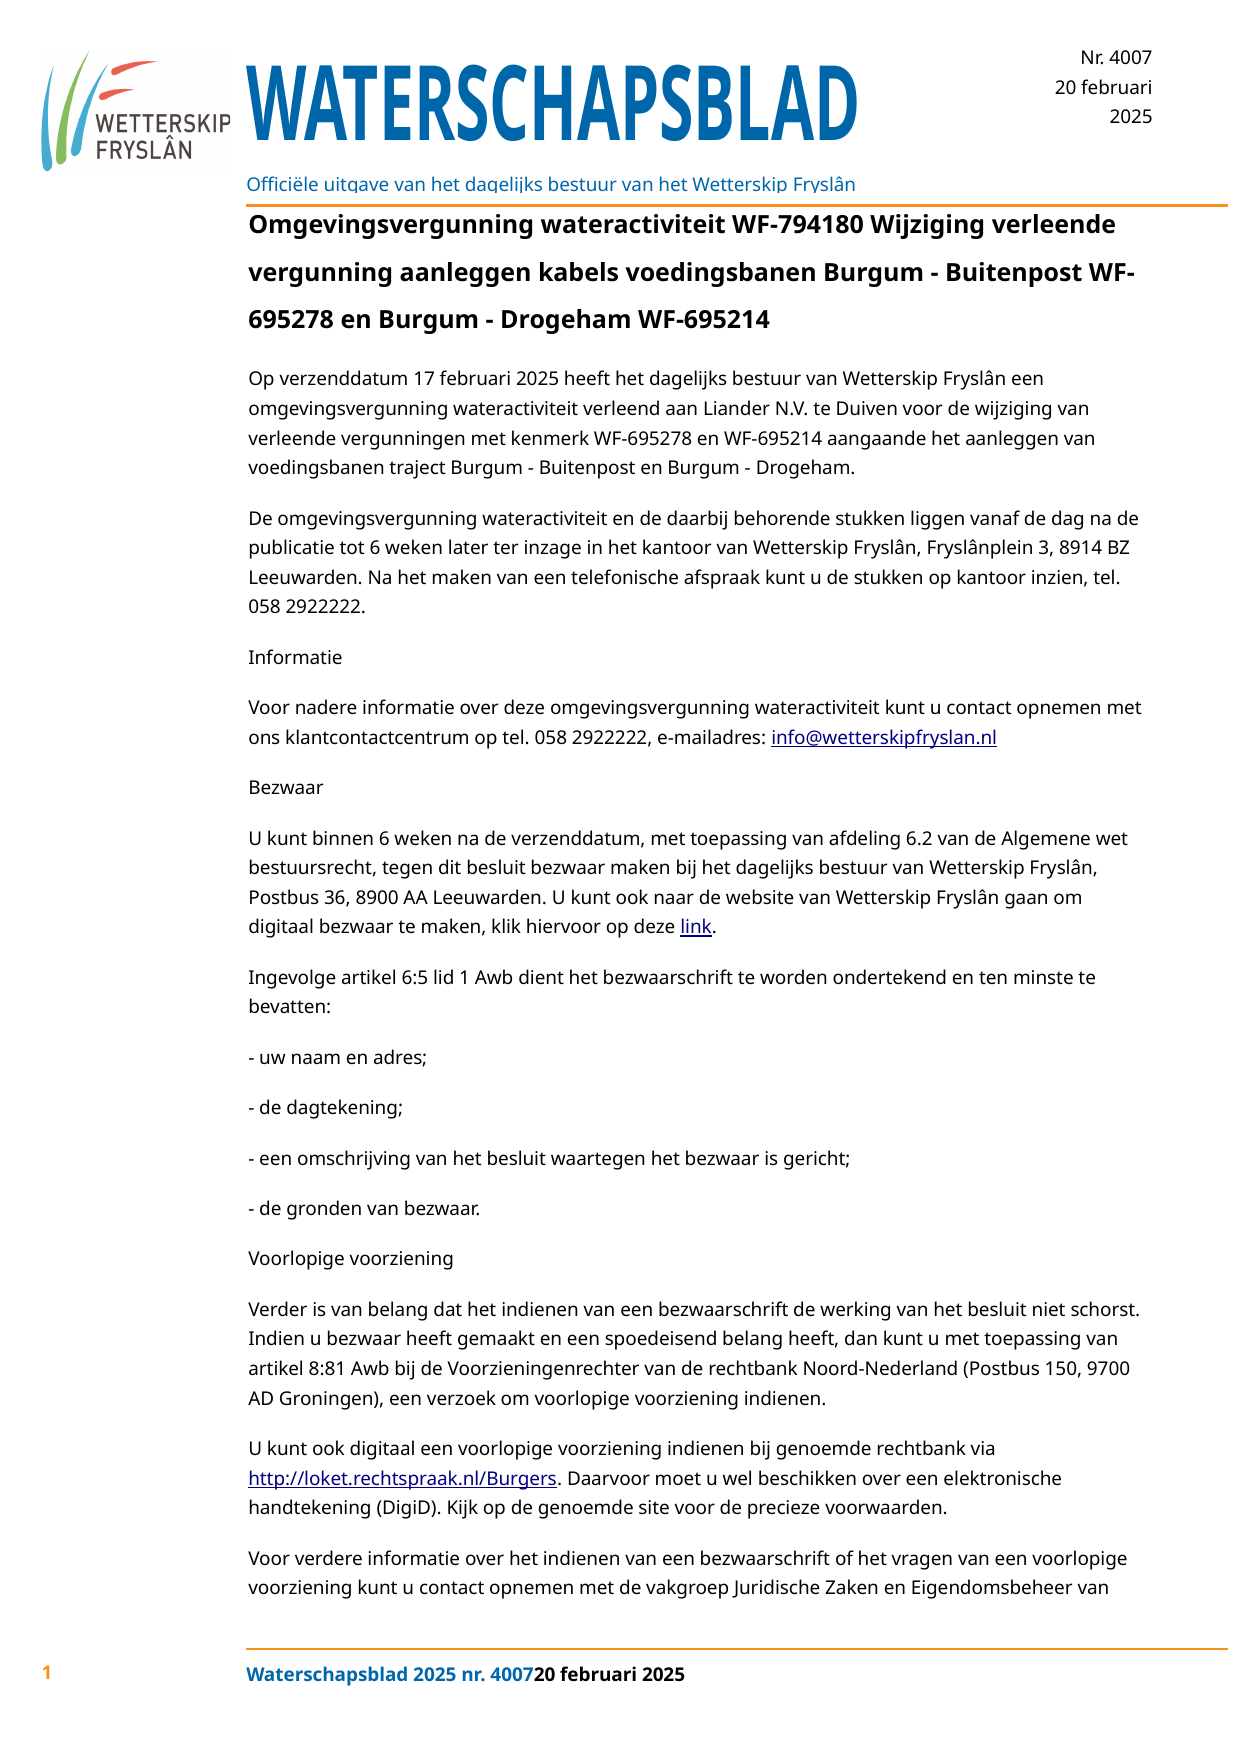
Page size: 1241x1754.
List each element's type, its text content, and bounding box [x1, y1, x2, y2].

text U kunt binnen 6 weken na de verzenddatum, met toepassing van afdeling 6.2 van de Algemene wet bestuursrecht, tegen dit besluit bezwaar maken bij het dagelijks bestuur van Wetterskip Fryslân, Postbus 36, 8900 AA Leeuwarden. U kunt ook naar de website van Wetterskip Fryslân gaan om digitaal bezwaar te maken, klik hiervoor op deze link. [248, 825, 1152, 939]
text - uw naam en adres; [248, 1044, 1152, 1069]
text Omgevingsvergunning wateractiviteit WF-794180 Wijziging verleende vergunning aanleggen kabels voedingsbanen Burgum - Buitenpost WF-695278 en Burgum - Drogeham WF-695214 [248, 207, 1152, 336]
text De omgevingsvergunning wateractiviteit en de daarbij behorende stukken liggen vanaf de dag na de publicatie tot 6 weken later ter inzage in het kantoor van Wetterskip Fryslân, Fryslânplein 3, 8914 BZ Leeuwarden. Na het maken van een telefonische afspraak kunt u de stukken op kantoor inzien, tel. 058 2922222. [248, 505, 1152, 619]
text Informatie [248, 644, 1152, 669]
text Op verzenddatum 17 februari 2025 heeft het dagelijks bestuur van Wetterskip Fryslân een omgevingsvergunning wateractiviteit verleend aan Liander N.V. te Duiven voor de wijziging van verleende vergunningen met kenmerk WF-695278 en WF-695214 aangaande het aanleggen van voedingsbanen traject Burgum - Buitenpost en Burgum - Drogeham. [248, 366, 1152, 480]
picture [41, 47, 231, 172]
text U kunt ook digitaal een voorlopige voorziening indienen bij genoemde rechtbank via http://loket.rechtspraak.nl/Burgers. Daarvoor moet u wel beschikken over een elektronische handtekening (DigiD). Kijk op de genoemde site voor de precieze voorwaarden. [248, 1435, 1152, 1520]
text Bezwaar [248, 774, 1152, 800]
text Ingevolge artikel 6:5 lid 1 Awb dient het bezwaarschrift te worden ondertekend en ten minste te bevatten: [248, 964, 1152, 1019]
text - de dagtekening; [248, 1094, 1152, 1120]
text Voor nadere informatie over deze omgevingsvergunning wateractiviteit kunt u contact opnemen met ons klantcontactcentrum op tel. 058 2922222, e-mailadres: info@wetterskipfryslan.nl [248, 694, 1152, 749]
text - een omschrijving van het besluit waartegen het bezwaar is gericht; [248, 1145, 1152, 1170]
text Verder is van belang dat het indienen van een bezwaarschrift de werking van het besluit niet schorst. Indien u bezwaar heeft gemaakt en een spoedeisend belang heeft, dan kunt u met toepassing van artikel 8:81 Awb bij de Voorzieningenrechter van de rechtbank Noord-Nederland (Postbus 150, 9700 AD Groningen), een verzoek om voorlopige voorziening indienen. [248, 1296, 1152, 1410]
text Voor verdere informatie over het indienen van een bezwaarschrift of het vragen van een voorlopige voorziening kunt u contact opnemen met de vakgroep Juridische Zaken en Eigendomsbeheer van [248, 1545, 1152, 1600]
text - de gronden van bezwaar. [248, 1195, 1152, 1221]
text Voorlopige voorziening [248, 1246, 1152, 1271]
